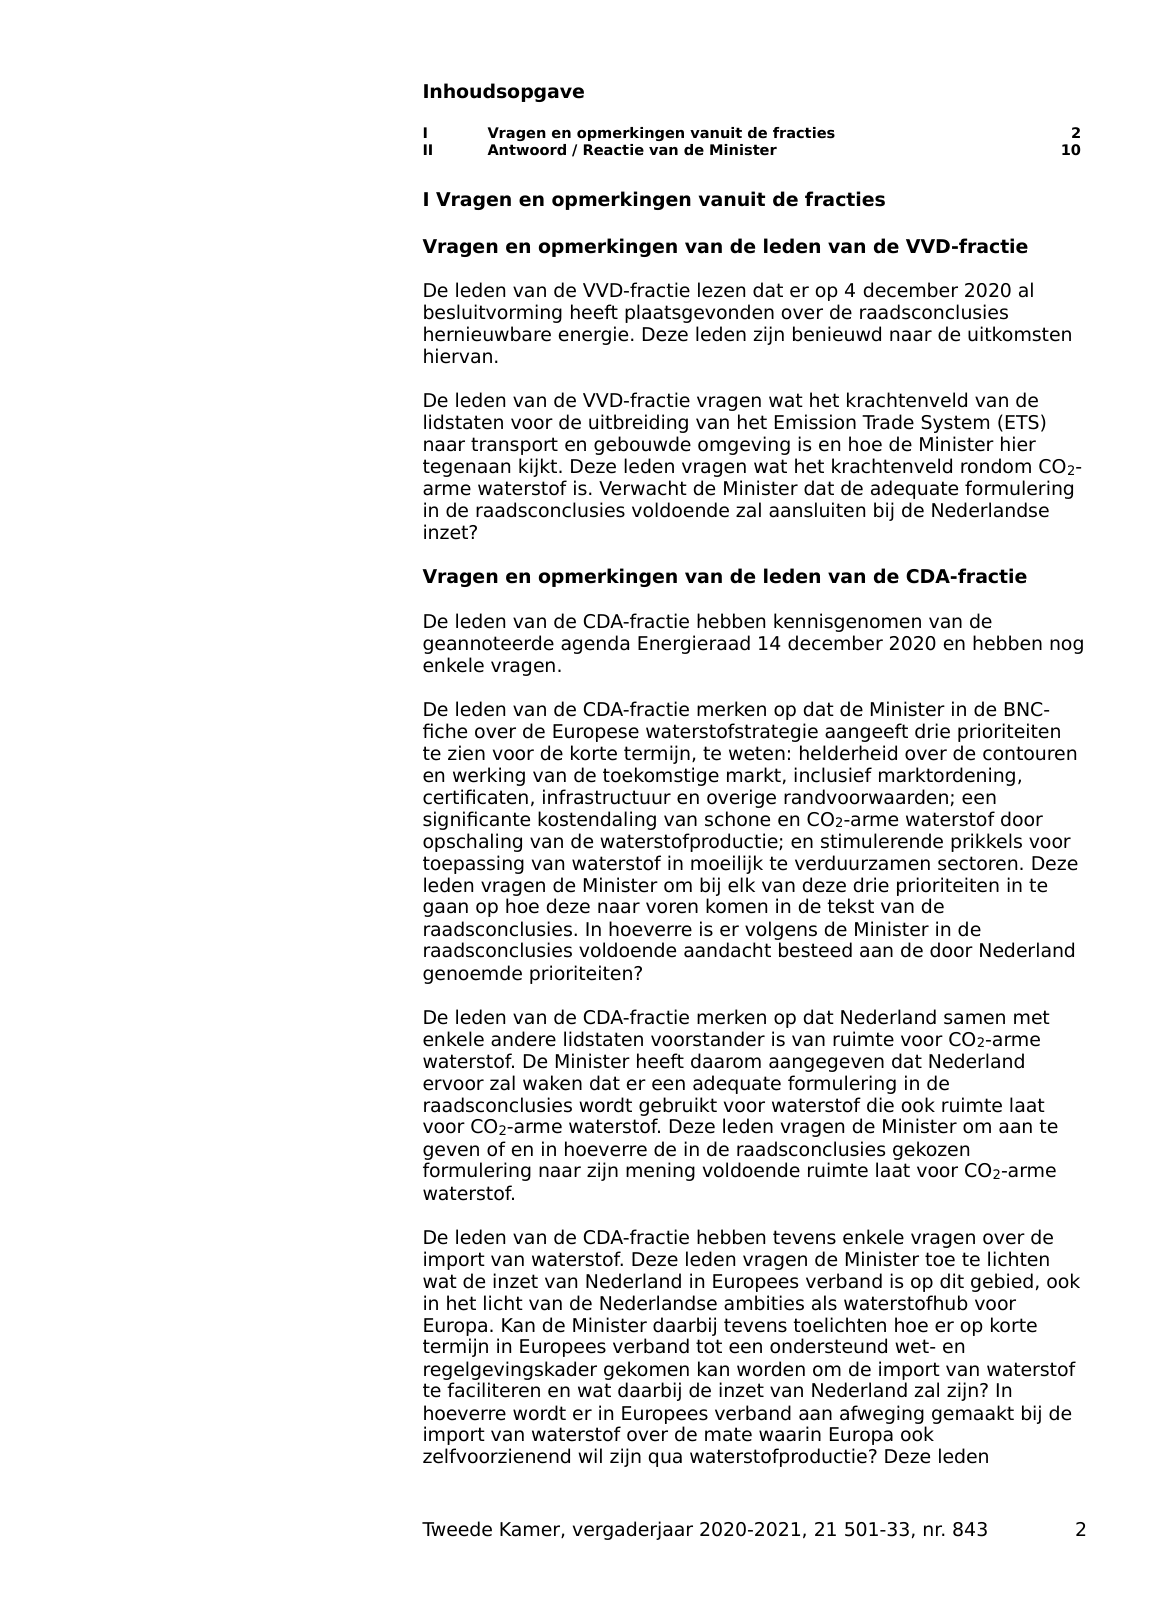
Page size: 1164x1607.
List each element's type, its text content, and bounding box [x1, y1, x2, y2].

table_cell II [422, 142, 481, 159]
subtitle Inhoudsopgave [422, 81, 1087, 103]
subtitle Vragen en opmerkingen van de leden van de CDA-fractie [422, 566, 1087, 588]
text De leden van de CDA-fractie hebben kennisgenomen van de geannoteerde agenda Energieraad 14 december 2020 en hebben nog enkele vragen. [422, 611, 1087, 676]
table_header 2 [1013, 125, 1087, 142]
text De leden van de CDA-fractie merken op dat Nederland samen met enkele andere lidstaten voorstander is van ruimte voor CO2-arme waterstof. De Minister heeft daarom aangegeven dat Nederland ervoor zal waken dat er een adequate formulering in de raadsconclusies wordt gebruikt voor waterstof die ook ruimte laat voor CO2-arme waterstof. Deze leden vragen de Minister om aan te geven of en in hoeverre de in de raadsconclusies gekozen formulering naar zijn mening voldoende ruimte laat voor CO2-arme waterstof. [422, 1007, 1087, 1204]
text De leden van de CDA-fractie hebben tevens enkele vragen over de import van waterstof. Deze leden vragen de Minister toe te lichten wat de inzet van Nederland in Europees verband is op dit gebied, ook in het licht van de Nederlandse ambities als waterstofhub voor Europa. Kan de Minister daarbij tevens toelichten hoe er op korte termijn in Europees verband tot een ondersteund wet- en regelgevingskader gekomen kan worden om de import van waterstof te faciliteren en wat daarbij de inzet van Nederland zal zijn? In hoeverre wordt er in Europees verband aan afweging gemaakt bij de import van waterstof over de mate waarin Europa ook zelfvoorzienend wil zijn qua waterstofproductie? Deze leden [422, 1227, 1087, 1468]
text De leden van de CDA-fractie merken op dat de Minister in de BNC-fiche over de Europese waterstofstrategie aangeeft drie prioriteiten te zien voor de korte termijn, te weten: helderheid over de contouren en werking van de toekomstige markt, inclusief marktordening, certificaten, infrastructuur en overige randvoorwaarden; een significante kostendaling van schone en CO2-arme waterstof door opschaling van de waterstofproductie; en stimulerende prikkels voor toepassing van waterstof in moeilijk te verduurzamen sectoren. Deze leden vragen de Minister om bij elk van deze drie prioriteiten in te gaan op hoe deze naar voren komen in de tekst van de raadsconclusies. In hoeverre is er volgens de Minister in de raadsconclusies voldoende aandacht besteed aan de door Nederland genoemde prioriteiten? [422, 699, 1087, 984]
subtitle I Vragen en opmerkingen vanuit de fracties [422, 189, 1087, 211]
table_header Vragen en opmerkingen vanuit de fracties [481, 125, 1013, 142]
table_cell Antwoord / Reactie van de Minister [481, 142, 1013, 159]
subtitle Vragen en opmerkingen van de leden van de VVD-fractie [422, 236, 1087, 258]
text De leden van de VVD-fractie vragen wat het krachtenveld van de lidstaten voor de uitbreiding van het Emission Trade System (ETS) naar transport en gebouwde omgeving is en hoe de Minister hier tegenaan kijkt. Deze leden vragen wat het krachtenveld rondom CO2-arme waterstof is. Verwacht de Minister dat de adequate formulering in de raadsconclusies voldoende zal aansluiten bij de Nederlandse inzet? [422, 390, 1087, 544]
table_header I [422, 125, 481, 142]
table_cell 10 [1013, 142, 1087, 159]
text De leden van de VVD-fractie lezen dat er op 4 december 2020 al besluitvorming heeft plaatsgevonden over de raadsconclusies hernieuwbare energie. Deze leden zijn benieuwd naar de uitkomsten hiervan. [422, 280, 1087, 368]
